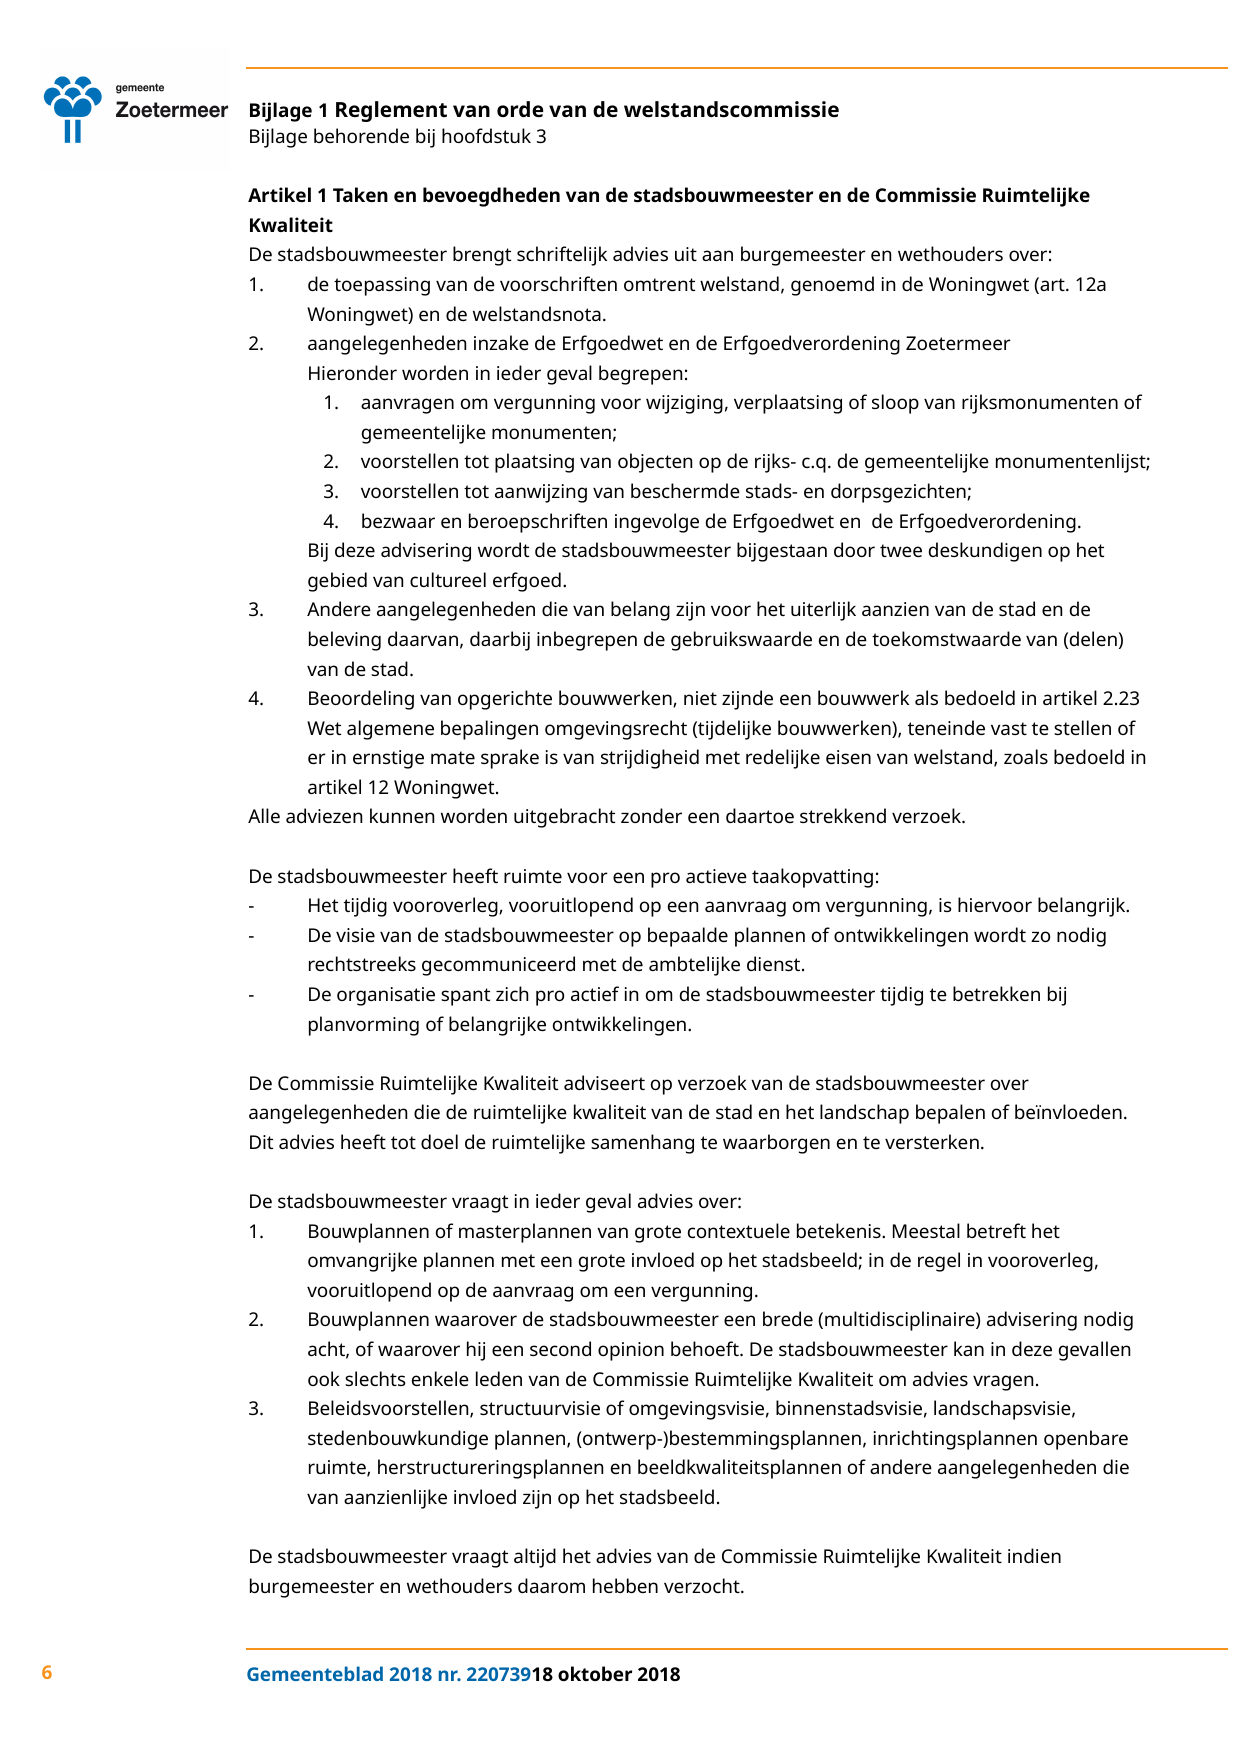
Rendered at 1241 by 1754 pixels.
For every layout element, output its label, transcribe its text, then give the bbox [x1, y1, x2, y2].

text De stadsbouwmeester vraagt altijd het advies van de Commissie Ruimtelijke Kwaliteit indien burgemeester en wethouders daarom hebben verzocht. [248, 1543, 1152, 1599]
text Bijlage behorende bij hoofdstuk 3 [248, 123, 1152, 149]
list voorstellen tot aanwijzing van beschermde stads- en dorpsgezichten; [323, 478, 1152, 504]
list Andere aangelegenheden die van belang zijn voor het uiterlijk aanzien van de stad en de beleving daarvan, daarbij inbegrepen de gebruikswaarde en de toekomstwaarde van (delen) van de stad. [248, 597, 1152, 682]
list aanvragen om vergunning voor wijziging, verplaatsing of sloop van rijksmonumenten of gemeentelijke monumenten; [323, 389, 1152, 445]
text Alle adviezen kunnen worden uitgebracht zonder een daartoe strekkend verzoek. [248, 804, 1152, 829]
text Bijlage 1 Reglement van orde van de welstandscommissie [248, 95, 1152, 123]
list voorstellen tot plaatsing van objecten op de rijks- c.q. de gemeentelijke monumentenlijst; [323, 449, 1152, 474]
list De visie van de stadsbouwmeester op bepaalde plannen of ontwikkelingen wordt zo nodig rechtstreeks gecommuniceerd met de ambtelijke dienst. [248, 922, 1152, 977]
list Bouwplannen waarover de stadsbouwmeester een brede (multidisciplinaire) advisering nodig acht, of waarover hij een second opinion behoeft. De stadsbouwmeester kan in deze gevallen ook slechts enkele leden van de Commissie Ruimtelijke Kwaliteit om advies vragen. [248, 1307, 1152, 1392]
list Het tijdig vooroverleg, vooruitlopend op een aanvraag om vergunning, is hiervoor belangrijk. [248, 892, 1152, 918]
list Bouwplannen of masterplannen van grote contextuele betekenis. Meestal betreft het omvangrijke plannen met een grote invloed op het stadsbeeld; in de regel in vooroverleg, vooruitlopend op de aanvraag om een vergunning. [248, 1218, 1152, 1303]
list bezwaar en beroepschriften ingevolge de Erfgoedwet en de Erfgoedverordening. [323, 508, 1152, 534]
text De stadsbouwmeester heeft ruimte voor een pro actieve taakopvatting: [248, 863, 1152, 889]
text De stadsbouwmeester vraagt in ieder geval advies over: [248, 1188, 1152, 1214]
list Beleidsvoorstellen, structuurvisie of omgevingsvisie, binnenstadsvisie, landschapsvisie, stedenbouwkundige plannen, (ontwerp-)bestemmingsplannen, inrichtingsplannen openbare ruimte, herstructureringsplannen en beeldkwaliteitsplannen of andere aangelegenheden die van aanzienlijke invloed zijn op het stadsbeeld. [248, 1395, 1152, 1510]
text De stadsbouwmeester brengt schriftelijk advies uit aan burgemeester en wethouders over: [248, 242, 1152, 267]
list de toepassing van de voorschriften omtrent welstand, genoemd in de Woningwet (art. 12a Woningwet) en de welstandsnota. [248, 271, 1152, 327]
text Artikel 1 Taken en bevoegdheden van de stadsbouwmeester en de Commissie Ruimtelijke Kwaliteit [248, 182, 1152, 238]
list Beoordeling van opgerichte bouwwerken, niet zijnde een bouwwerk als bedoeld in artikel 2.23 Wet algemene bepalingen omgevingsrecht (tijdelijke bouwwerken), teneinde vast te stellen of er in ernstige mate sprake is van strijdigheid met redelijke eisen van welstand, zoals bedoeld in artikel 12 Woningwet. [248, 685, 1152, 800]
list Bij deze advisering wordt de stadsbouwmeester bijgestaan door twee deskundigen op het gebied van cultureel erfgoed. [248, 537, 1152, 593]
picture [41, 47, 231, 172]
text De Commissie Ruimtelijke Kwaliteit adviseert op verzoek van de stadsbouwmeester over aangelegenheden die de ruimtelijke kwaliteit van de stad en het landschap bepalen of beïnvloeden. Dit advies heeft tot doel de ruimtelijke samenhang te waarborgen en te versterken. [248, 1070, 1152, 1155]
list aangelegenheden inzake de Erfgoedwet en de Erfgoedverordening Zoetermeer [248, 330, 1152, 356]
list Hieronder worden in ieder geval begrepen: [248, 360, 1152, 386]
list De organisatie spant zich pro actief in om de stadsbouwmeester tijdig te betrekken bij planvorming of belangrijke ontwikkelingen. [248, 981, 1152, 1037]
